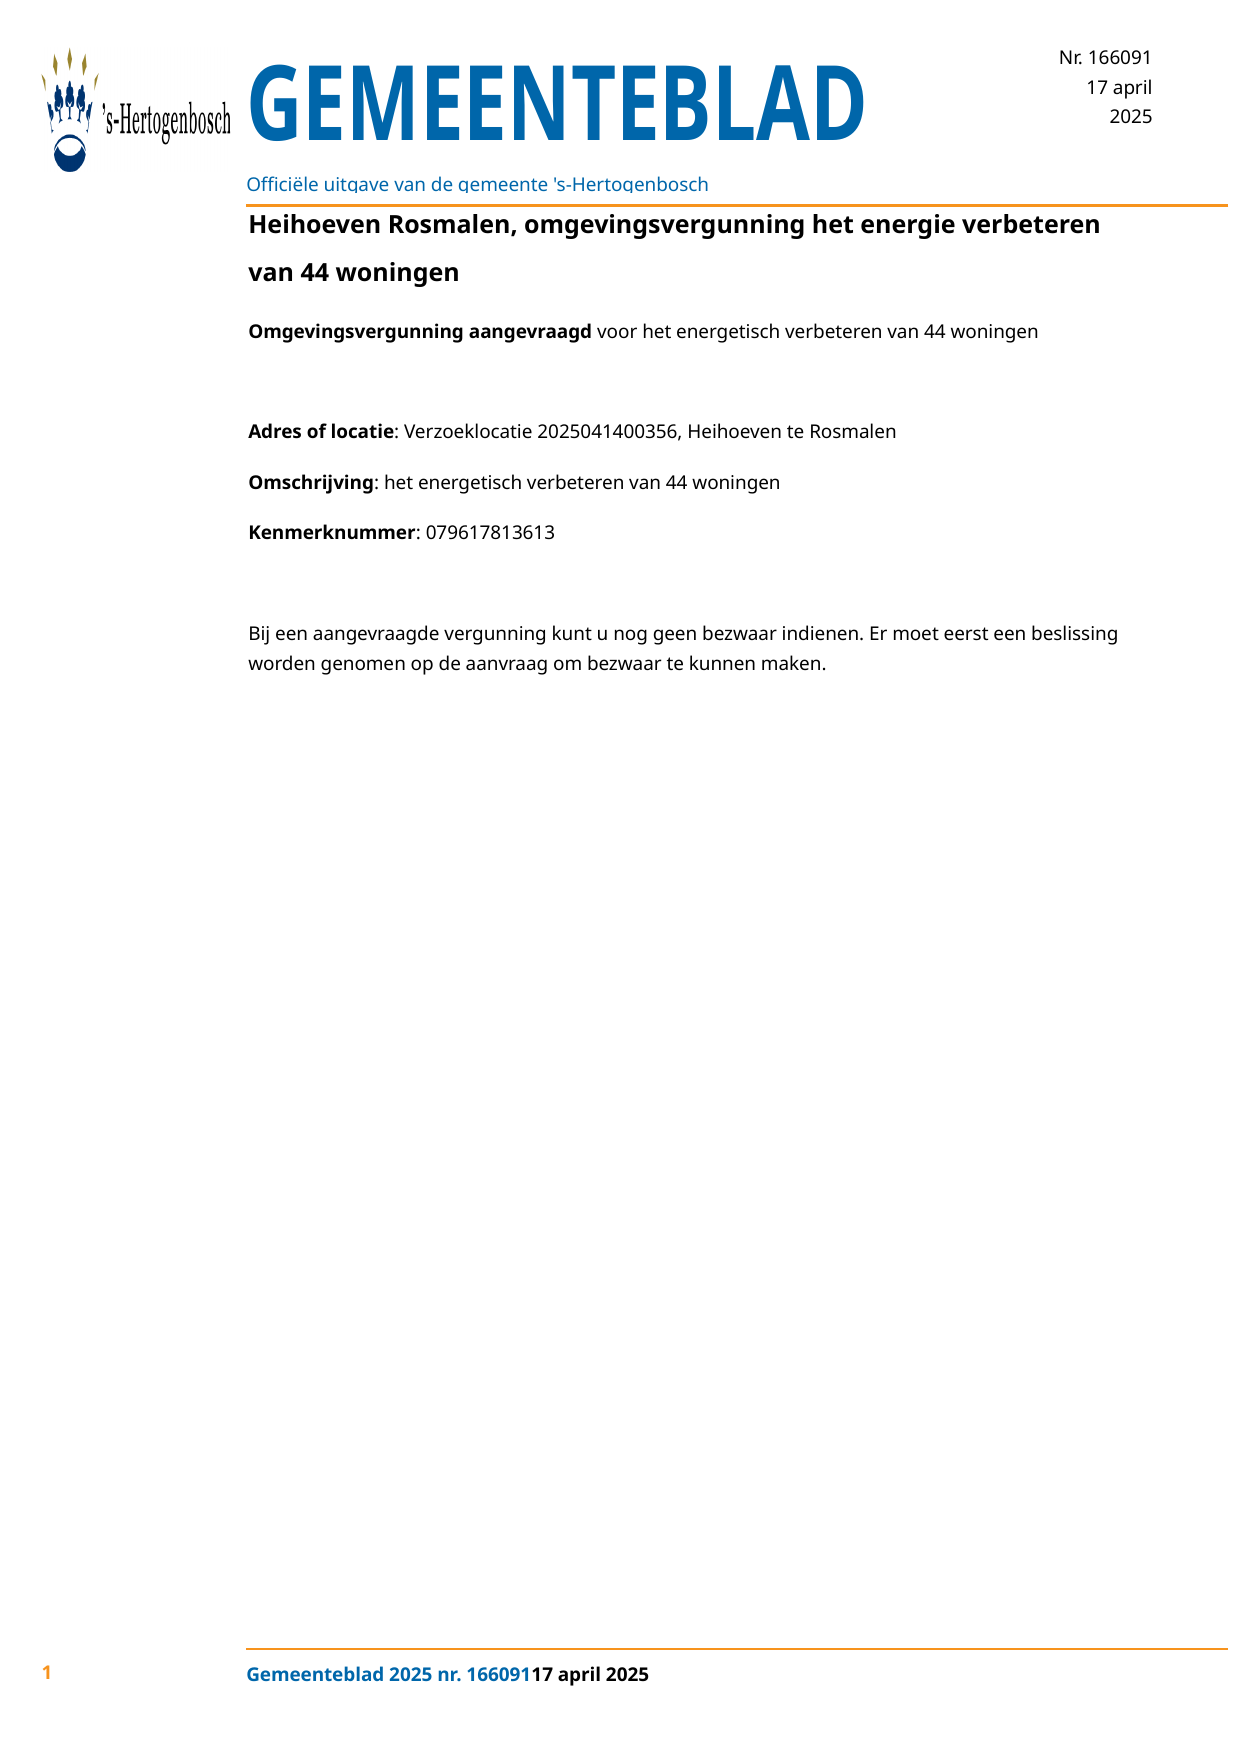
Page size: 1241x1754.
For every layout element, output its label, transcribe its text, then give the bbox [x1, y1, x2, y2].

picture [41, 47, 231, 172]
text Kenmerknummer: 079617813613 [248, 519, 1152, 545]
text Bij een aangevraagde vergunning kunt u nog geen bezwaar indienen. Er moet eerst een beslissing worden genomen op de aanvraag om bezwaar te kunnen maken. [248, 620, 1152, 676]
text Heihoeven Rosmalen, omgevingsvergunning het energie verbeteren van 44 woningen [248, 207, 1152, 288]
text Omschrijving: het energetisch verbeteren van 44 woningen [248, 469, 1152, 495]
text Adres of locatie: Verzoeklocatie 2025041400356, Heihoeven te Rosmalen [248, 419, 1152, 444]
text Omgevingsvergunning aangevraagd voor het energetisch verbeteren van 44 woningen [248, 318, 1152, 344]
